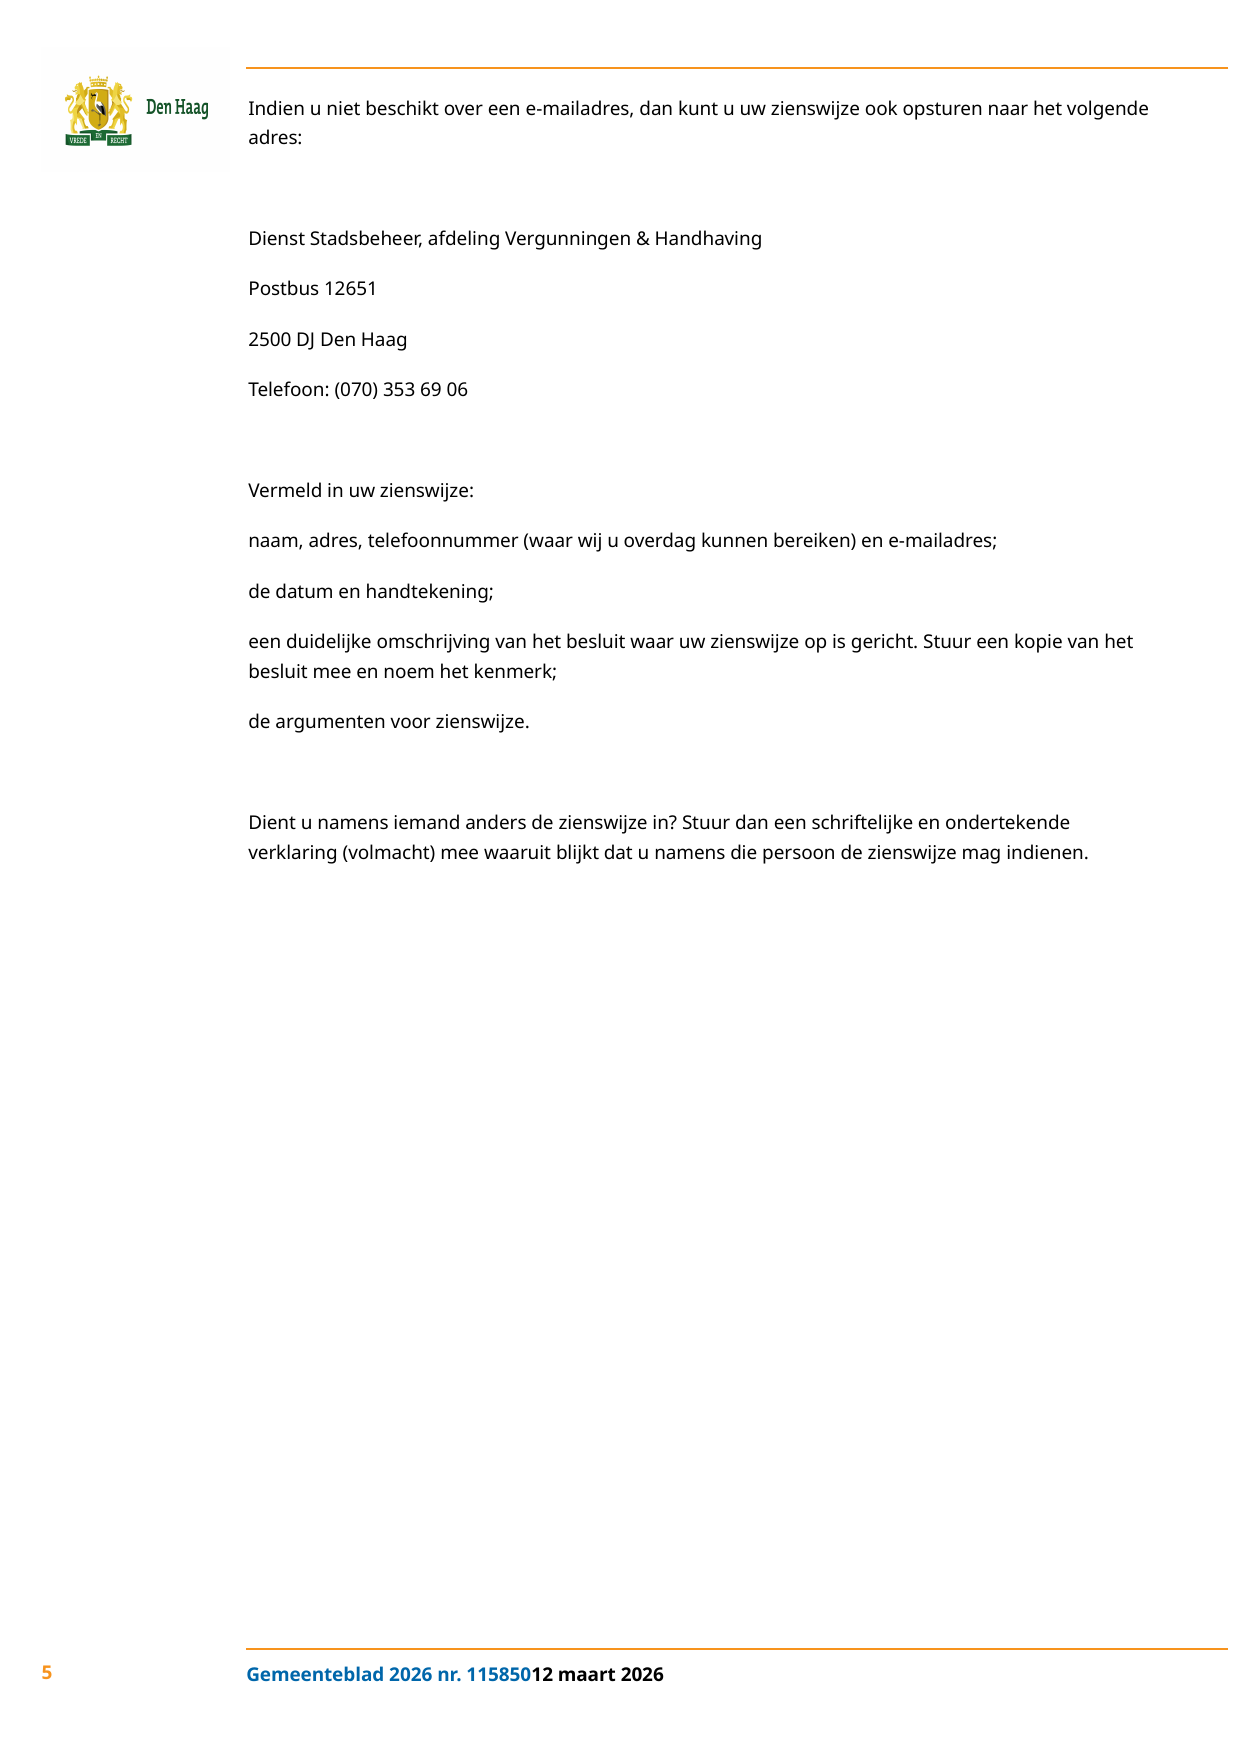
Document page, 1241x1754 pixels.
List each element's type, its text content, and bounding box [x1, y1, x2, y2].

text Postbus 12651 [248, 276, 1152, 301]
text Dienst Stadsbeheer, afdeling Vergunningen & Handhaving [248, 225, 1152, 251]
text naam, adres, telefoonnummer (waar wij u overdag kunnen bereiken) en e-mailadres; [248, 528, 1152, 553]
text de datum en handtekening; [248, 578, 1152, 604]
picture [41, 47, 231, 172]
text Telefoon: (070) 353 69 06 [248, 376, 1152, 402]
text de argumenten voor zienswijze. [248, 708, 1152, 734]
text Indien u niet beschikt over een e-mailadres, dan kunt u uw zienswijze ook opsturen naar het volgende adres: [248, 95, 1152, 150]
text Dient u namens iemand anders de zienswijze in? Stuur dan een schriftelijke en ondertekende verklaring (volmacht) mee waaruit blijkt dat u namens die persoon de zienswijze mag indienen. [248, 809, 1152, 865]
text een duidelijke omschrijving van het besluit waar uw zienswijze op is gericht. Stuur een kopie van het besluit mee en noem het kenmerk; [248, 628, 1152, 684]
text Vermeld in uw zienswijze: [248, 477, 1152, 503]
text 2500 DJ Den Haag [248, 326, 1152, 352]
